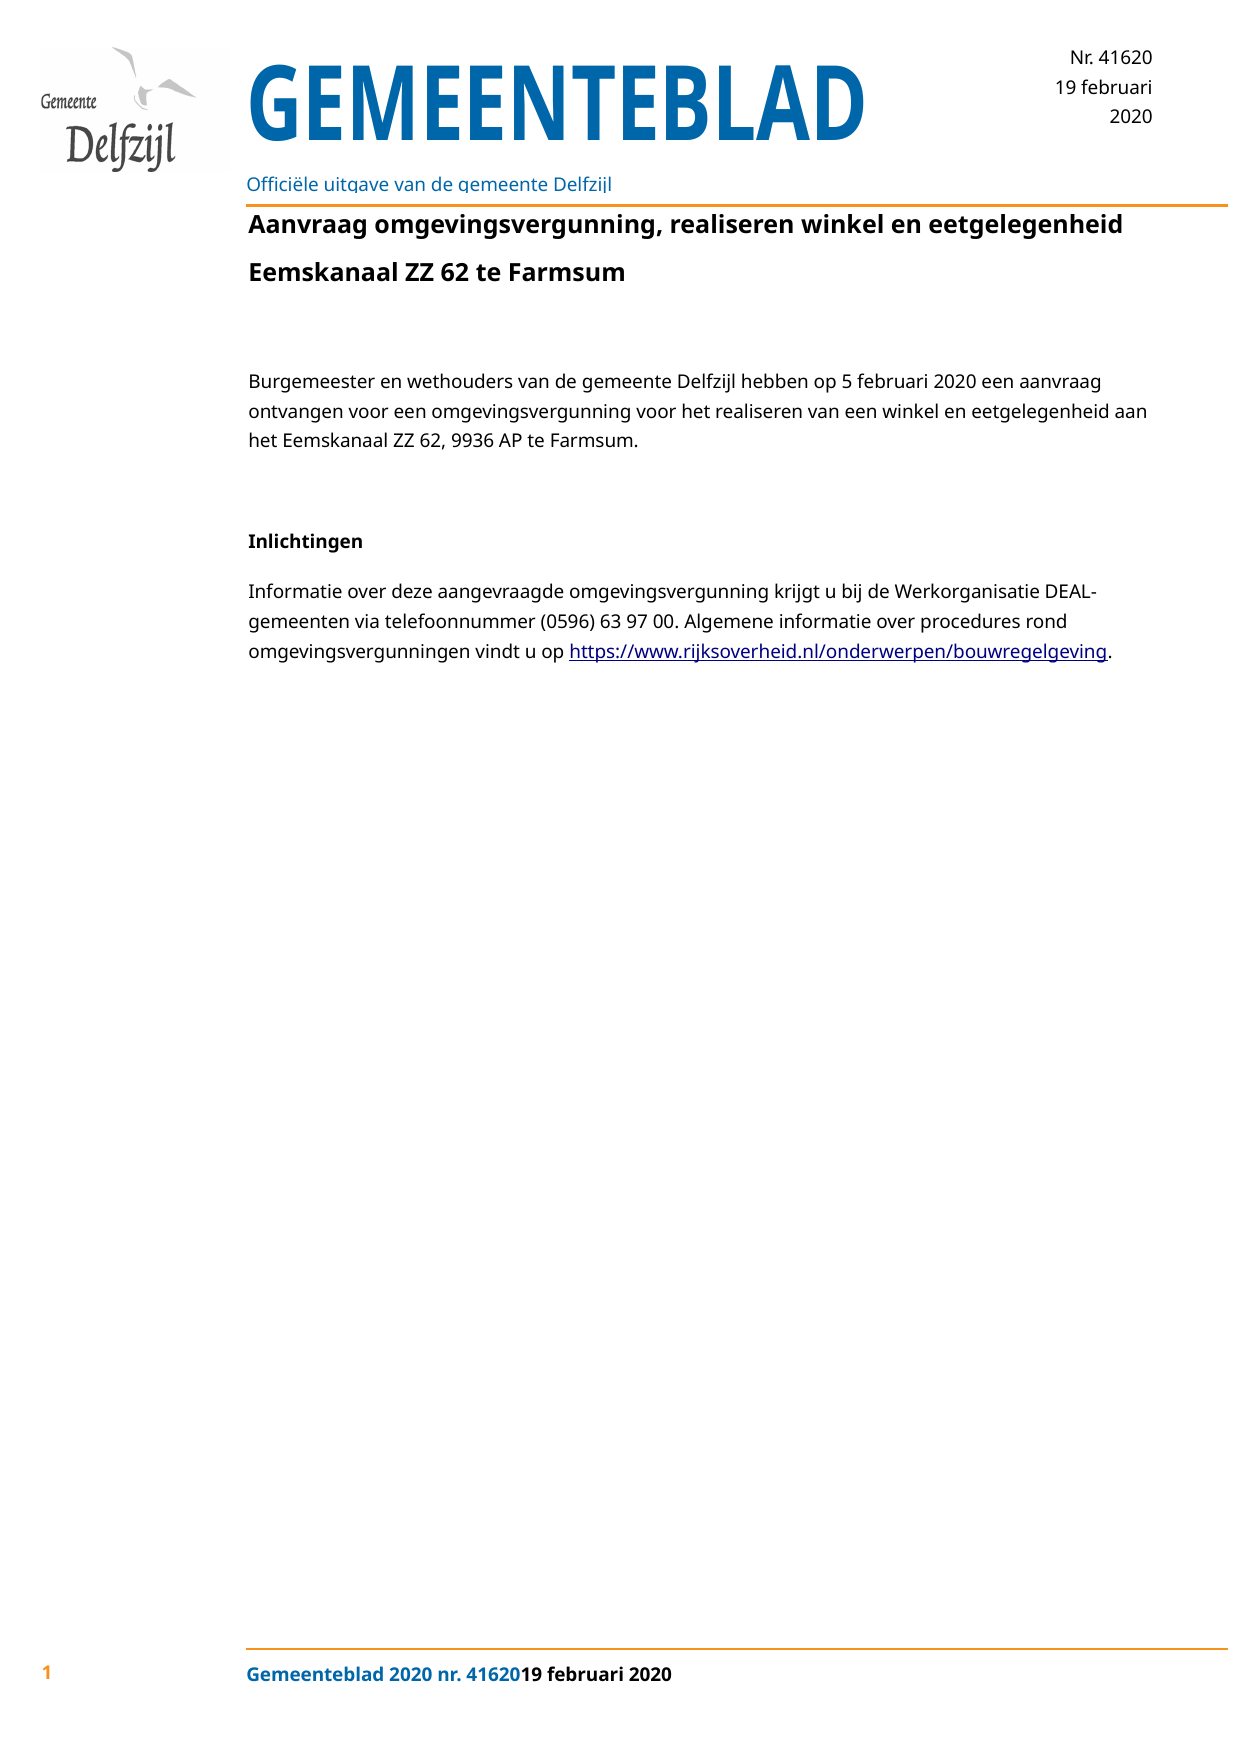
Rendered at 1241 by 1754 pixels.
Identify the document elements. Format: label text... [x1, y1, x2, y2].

text Informatie over deze aangevraagde omgevingsvergunning krijgt u bij de Werkorganisatie DEAL-gemeenten via telefoonnummer (0596) 63 97 00. Algemene informatie over procedures rond omgevingsvergunningen vindt u op https://www.rijksoverheid.nl/onderwerpen/bouwregelgeving. [248, 579, 1152, 664]
text Burgemeester en wethouders van de gemeente Delfzijl hebben op 5 februari 2020 een aanvraag ontvangen voor een omgevingsvergunning voor het realiseren van een winkel en eetgelegenheid aan het Eemskanaal ZZ 62, 9936 AP te Farmsum. [248, 368, 1152, 453]
text Aanvraag omgevingsvergunning, realiseren winkel en eetgelegenheid Eemskanaal ZZ 62 te Farmsum [248, 207, 1152, 288]
text Inlichtingen [248, 528, 1152, 554]
picture [41, 47, 231, 172]
